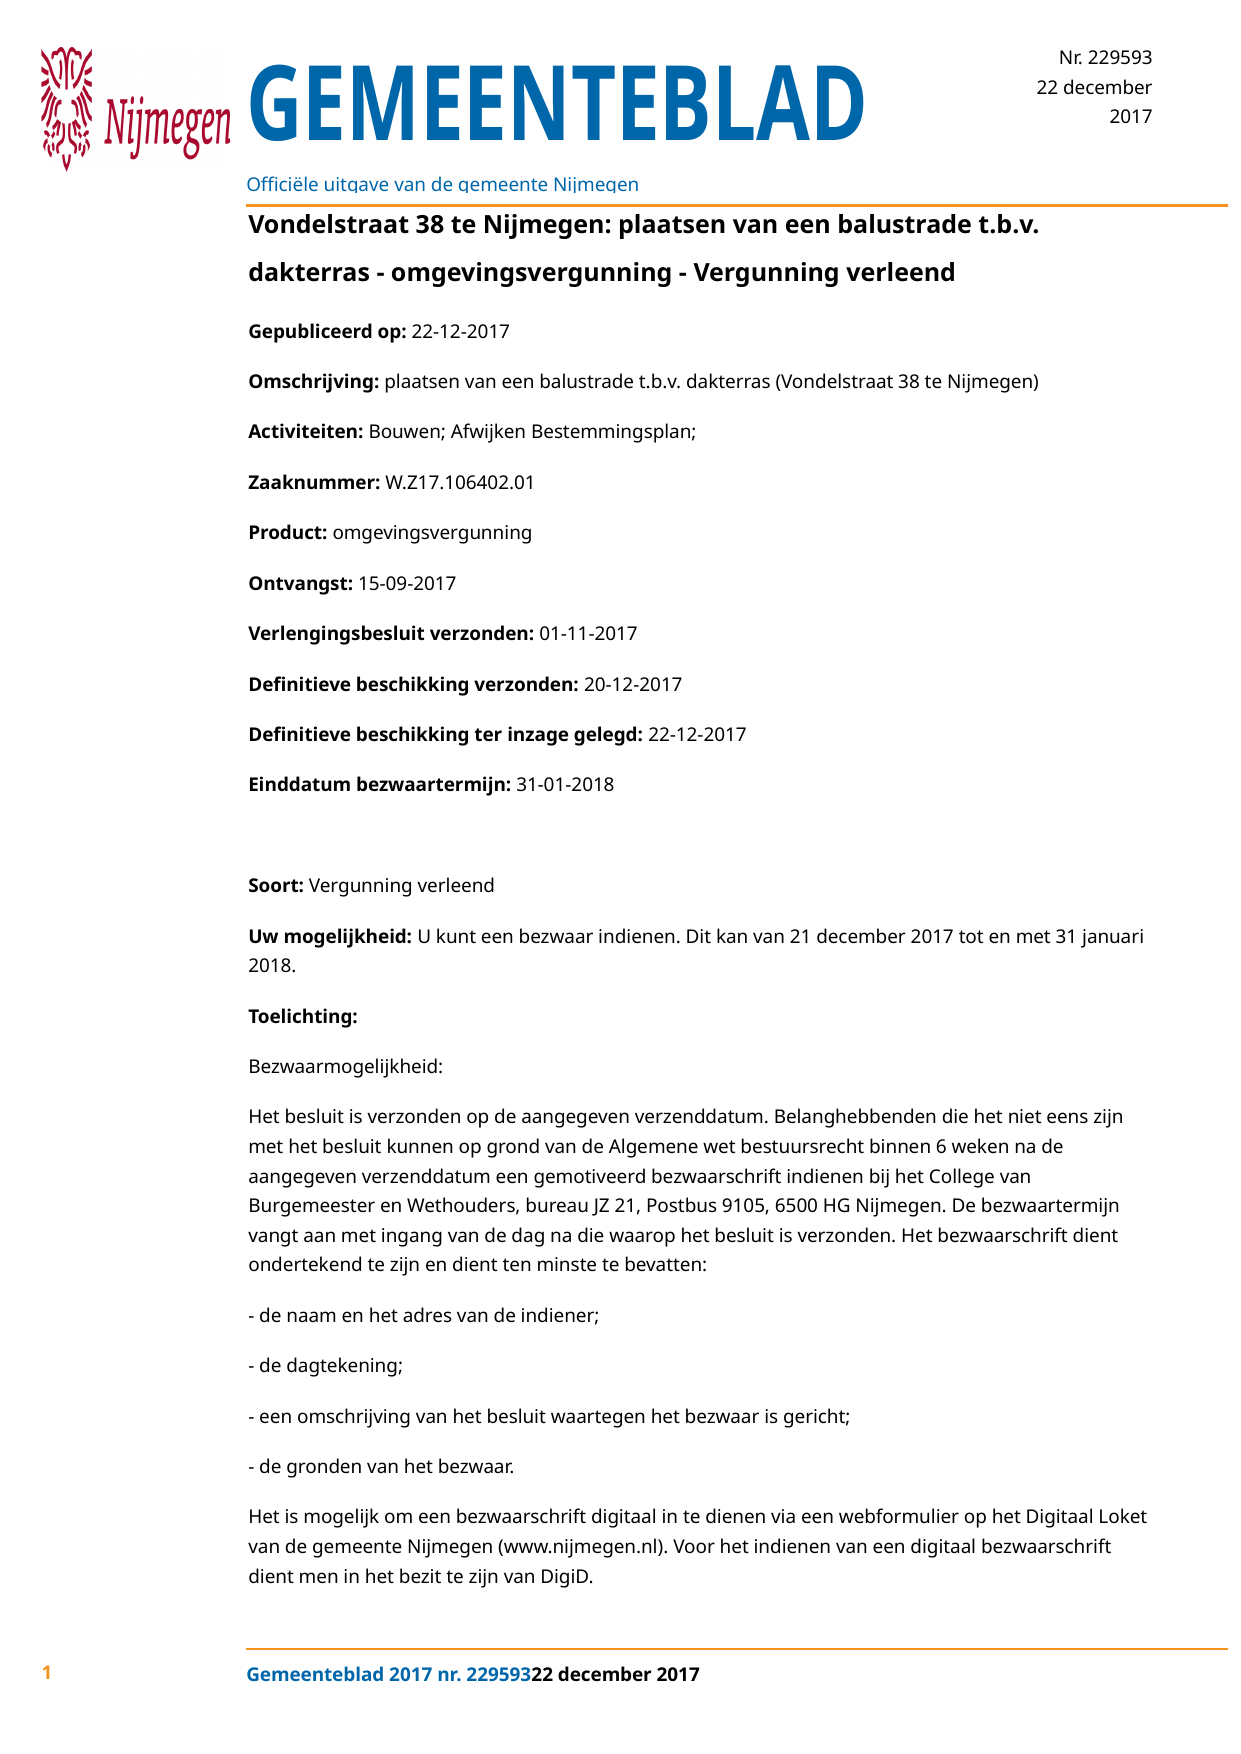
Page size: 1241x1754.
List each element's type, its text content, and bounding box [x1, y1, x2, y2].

text Het is mogelijk om een bezwaarschrift digitaal in te dienen via een webformulier op het Digitaal Loket van de gemeente Nijmegen (www.nijmegen.nl). Voor het indienen van een digitaal bezwaarschrift dient men in het bezit te zijn van DigiD. [248, 1504, 1152, 1589]
text Verlengingsbesluit verzonden: 01-11-2017 [248, 620, 1152, 646]
text Zaaknummer: W.Z17.106402.01 [248, 469, 1152, 495]
text - de gronden van het bezwaar. [248, 1453, 1152, 1479]
text Definitieve beschikking ter inzage gelegd: 22-12-2017 [248, 721, 1152, 747]
text - de naam en het adres van de indiener; [248, 1302, 1152, 1328]
text Ontvangst: 15-09-2017 [248, 570, 1152, 596]
text Het besluit is verzonden op de aangegeven verzenddatum. Belanghebbenden die het niet eens zijn met het besluit kunnen op grond van de Algemene wet bestuursrecht binnen 6 weken na de aangegeven verzenddatum een gemotiveerd bezwaarschrift indienen bij het College van Burgemeester en Wethouders, bureau JZ 21, Postbus 9105, 6500 HG Nijmegen. De bezwaartermijn vangt aan met ingang van de dag na die waarop het besluit is verzonden. Het bezwaarschrift dient ondertekend te zijn en dient ten minste te bevatten: [248, 1104, 1152, 1277]
text Activiteiten: Bouwen; Afwijken Bestemmingsplan; [248, 419, 1152, 444]
text Uw mogelijkheid: U kunt een bezwaar indienen. Dit kan van 21 december 2017 tot en met 31 januari 2018. [248, 923, 1152, 978]
text Definitieve beschikking verzonden: 20-12-2017 [248, 671, 1152, 697]
text Bezwaarmogelijkheid: [248, 1053, 1152, 1079]
text Gepubliceerd op: 22-12-2017 [248, 318, 1152, 344]
text Toelichting: [248, 1003, 1152, 1029]
text Soort: Vergunning verleend [248, 872, 1152, 898]
picture [41, 47, 231, 172]
text Omschrijving: plaatsen van een balustrade t.b.v. dakterras (Vondelstraat 38 te Nijmegen) [248, 368, 1152, 394]
text Vondelstraat 38 te Nijmegen: plaatsen van een balustrade t.b.v. dakterras - omgevingsvergunning - Vergunning verleend [248, 207, 1152, 288]
text - een omschrijving van het besluit waartegen het bezwaar is gericht; [248, 1403, 1152, 1429]
text Einddatum bezwaartermijn: 31-01-2018 [248, 772, 1152, 797]
text - de dagtekening; [248, 1352, 1152, 1378]
text Product: omgevingsvergunning [248, 519, 1152, 545]
